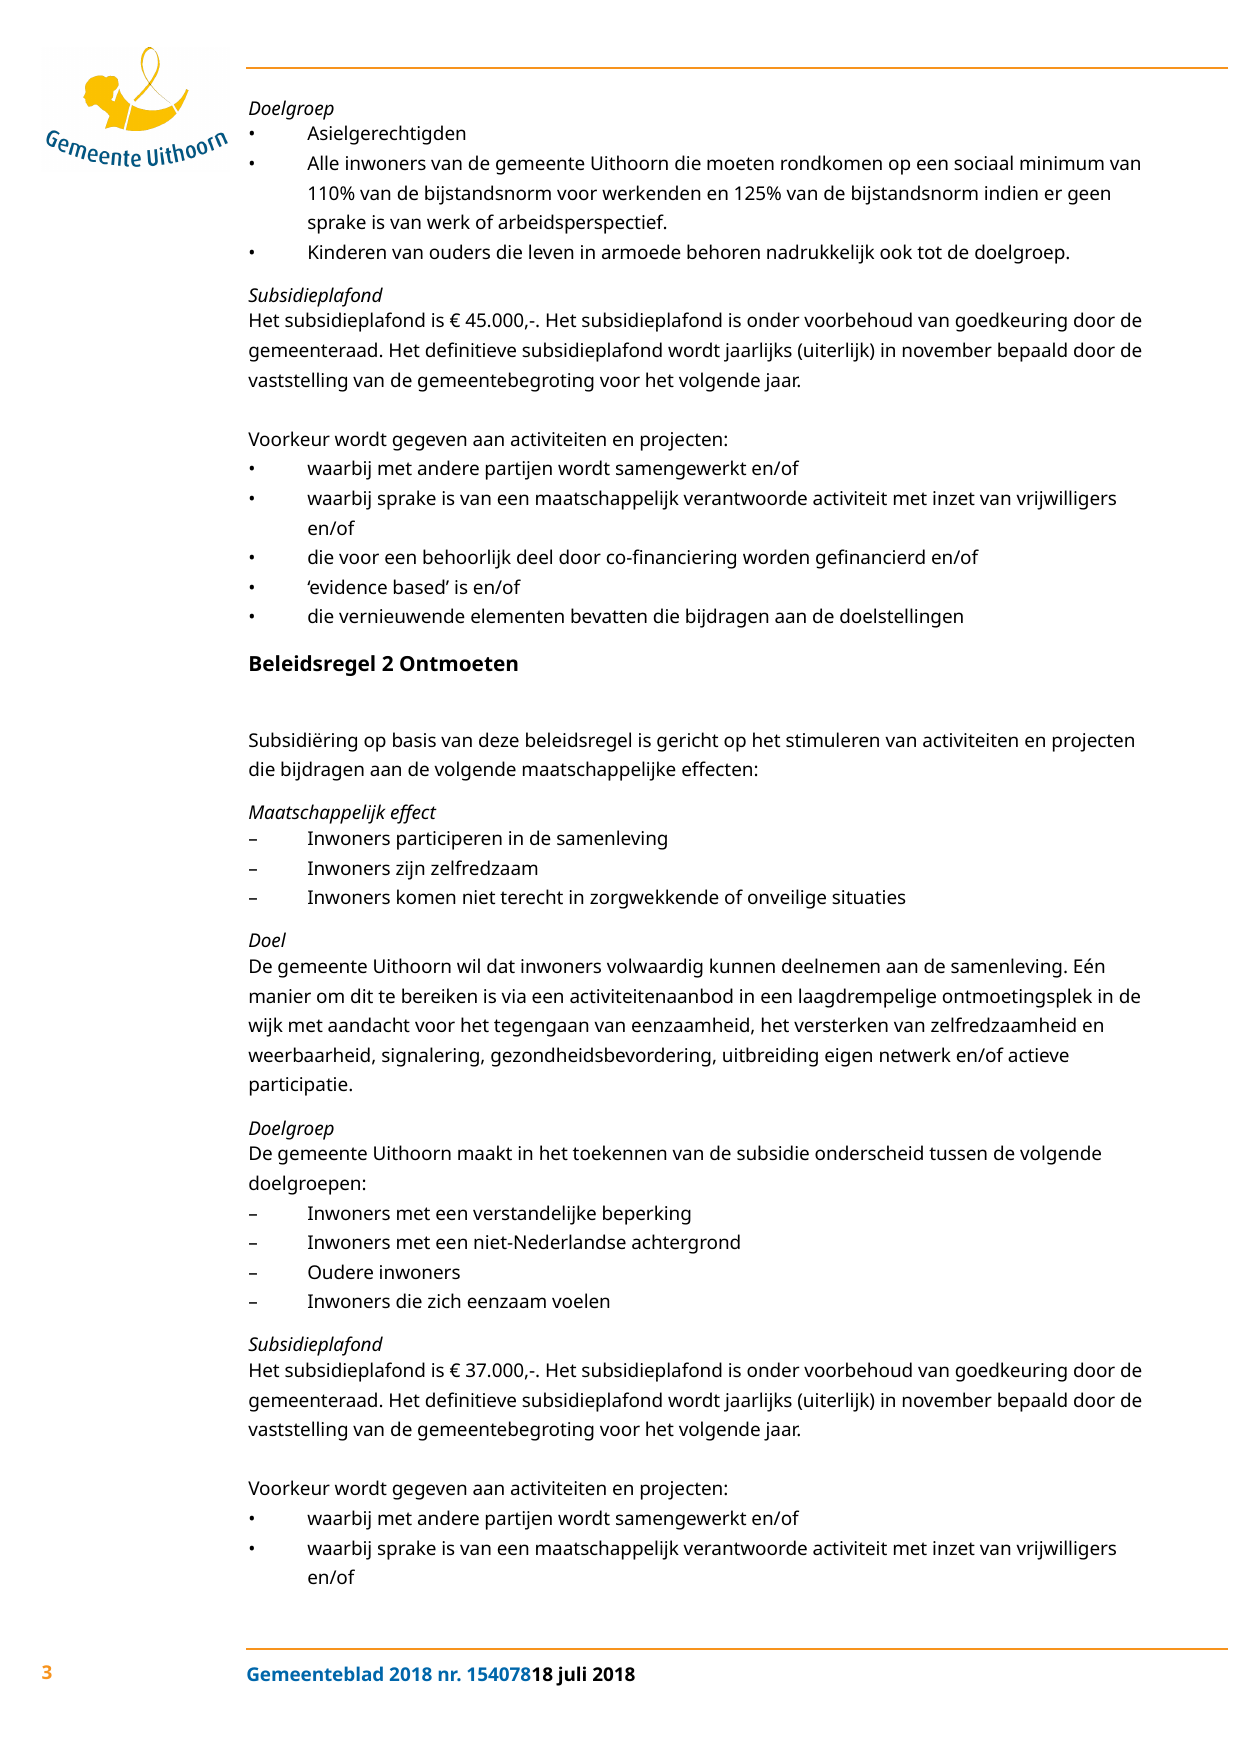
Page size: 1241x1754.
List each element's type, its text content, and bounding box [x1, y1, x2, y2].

list Inwoners komen niet terecht in zorgwekkende of onveilige situaties [248, 884, 1152, 910]
text Maatschappelijk effect [248, 799, 1152, 825]
list die vernieuwende elementen bevatten die bijdragen aan de doelstellingen [248, 603, 1152, 629]
list Oudere inwoners [248, 1259, 1152, 1284]
text Doel [248, 928, 1152, 953]
list Inwoners participeren in de samenleving [248, 825, 1152, 851]
text Het subsidieplafond is € 45.000,-. Het subsidieplafond is onder voorbehoud van goedkeuring door de gemeenteraad. Het definitieve subsidieplafond wordt jaarlijks (uiterlijk) in november bepaald door de vaststelling van de gemeentebegroting voor het volgende jaar. [248, 308, 1152, 393]
text Voorkeur wordt gegeven aan activiteiten en projecten: [248, 1476, 1152, 1501]
text Het subsidieplafond is € 37.000,-. Het subsidieplafond is onder voorbehoud van goedkeuring door de gemeenteraad. Het definitieve subsidieplafond wordt jaarlijks (uiterlijk) in november bepaald door de vaststelling van de gemeentebegroting voor het volgende jaar. [248, 1357, 1152, 1442]
list Alle inwoners van de gemeente Uithoorn die moeten rondkomen op een sociaal minimum van 110% van de bijstandsnorm voor werkenden en 125% van de bijstandsnorm indien er geen sprake is van werk of arbeidsperspectief. [248, 150, 1152, 235]
list Kinderen van ouders die leven in armoede behoren nadrukkelijk ook tot de doelgroep. [248, 239, 1152, 264]
list waarbij sprake is van een maatschappelijk verantwoorde activiteit met inzet van vrijwilligers en/of [248, 485, 1152, 541]
list Asielgerechtigden [248, 121, 1152, 146]
list Inwoners met een niet-Nederlandse achtergrond [248, 1229, 1152, 1255]
list waarbij sprake is van een maatschappelijk verantwoorde activiteit met inzet van vrijwilligers en/of [248, 1535, 1152, 1590]
list waarbij met andere partijen wordt samengewerkt en/of [248, 1505, 1152, 1531]
text Subsidiëring op basis van deze beleidsregel is gericht op het stimuleren van activiteiten en projecten die bijdragen aan de volgende maatschappelijke effecten: [248, 727, 1152, 782]
list die voor een behoorlijk deel door co-financiering worden gefinancierd en/of [248, 544, 1152, 570]
list Inwoners zijn zelfredzaam [248, 855, 1152, 881]
text De gemeente Uithoorn wil dat inwoners volwaardig kunnen deelnemen aan de samenleving. Eén manier om dit te bereiken is via een activiteitenaanbod in een laagdrempelige ontmoetingsplek in de wijk met aandacht voor het tegengaan van eenzaamheid, het versterken van zelfredzaamheid en weerbaarheid, signalering, gezondheidsbevordering, uitbreiding eigen netwerk en/of actieve participatie. [248, 953, 1152, 1097]
text Doelgroep [248, 95, 1152, 121]
text Subsidieplafond [248, 282, 1152, 308]
list ‘evidence based’ is en/of [248, 574, 1152, 600]
list Inwoners die zich eenzaam voelen [248, 1288, 1152, 1314]
picture [41, 47, 231, 172]
text Doelgroep [248, 1115, 1152, 1141]
list Inwoners met een verstandelijke beperking [248, 1200, 1152, 1225]
list waarbij met andere partijen wordt samengewerkt en/of [248, 456, 1152, 481]
text Subsidieplafond [248, 1332, 1152, 1357]
text Beleidsregel 2 Ontmoeten [248, 649, 1152, 678]
text De gemeente Uithoorn maakt in het toekennen van de subsidie onderscheid tussen de volgende doelgroepen: [248, 1141, 1152, 1196]
text Voorkeur wordt gegeven aan activiteiten en projecten: [248, 426, 1152, 452]
